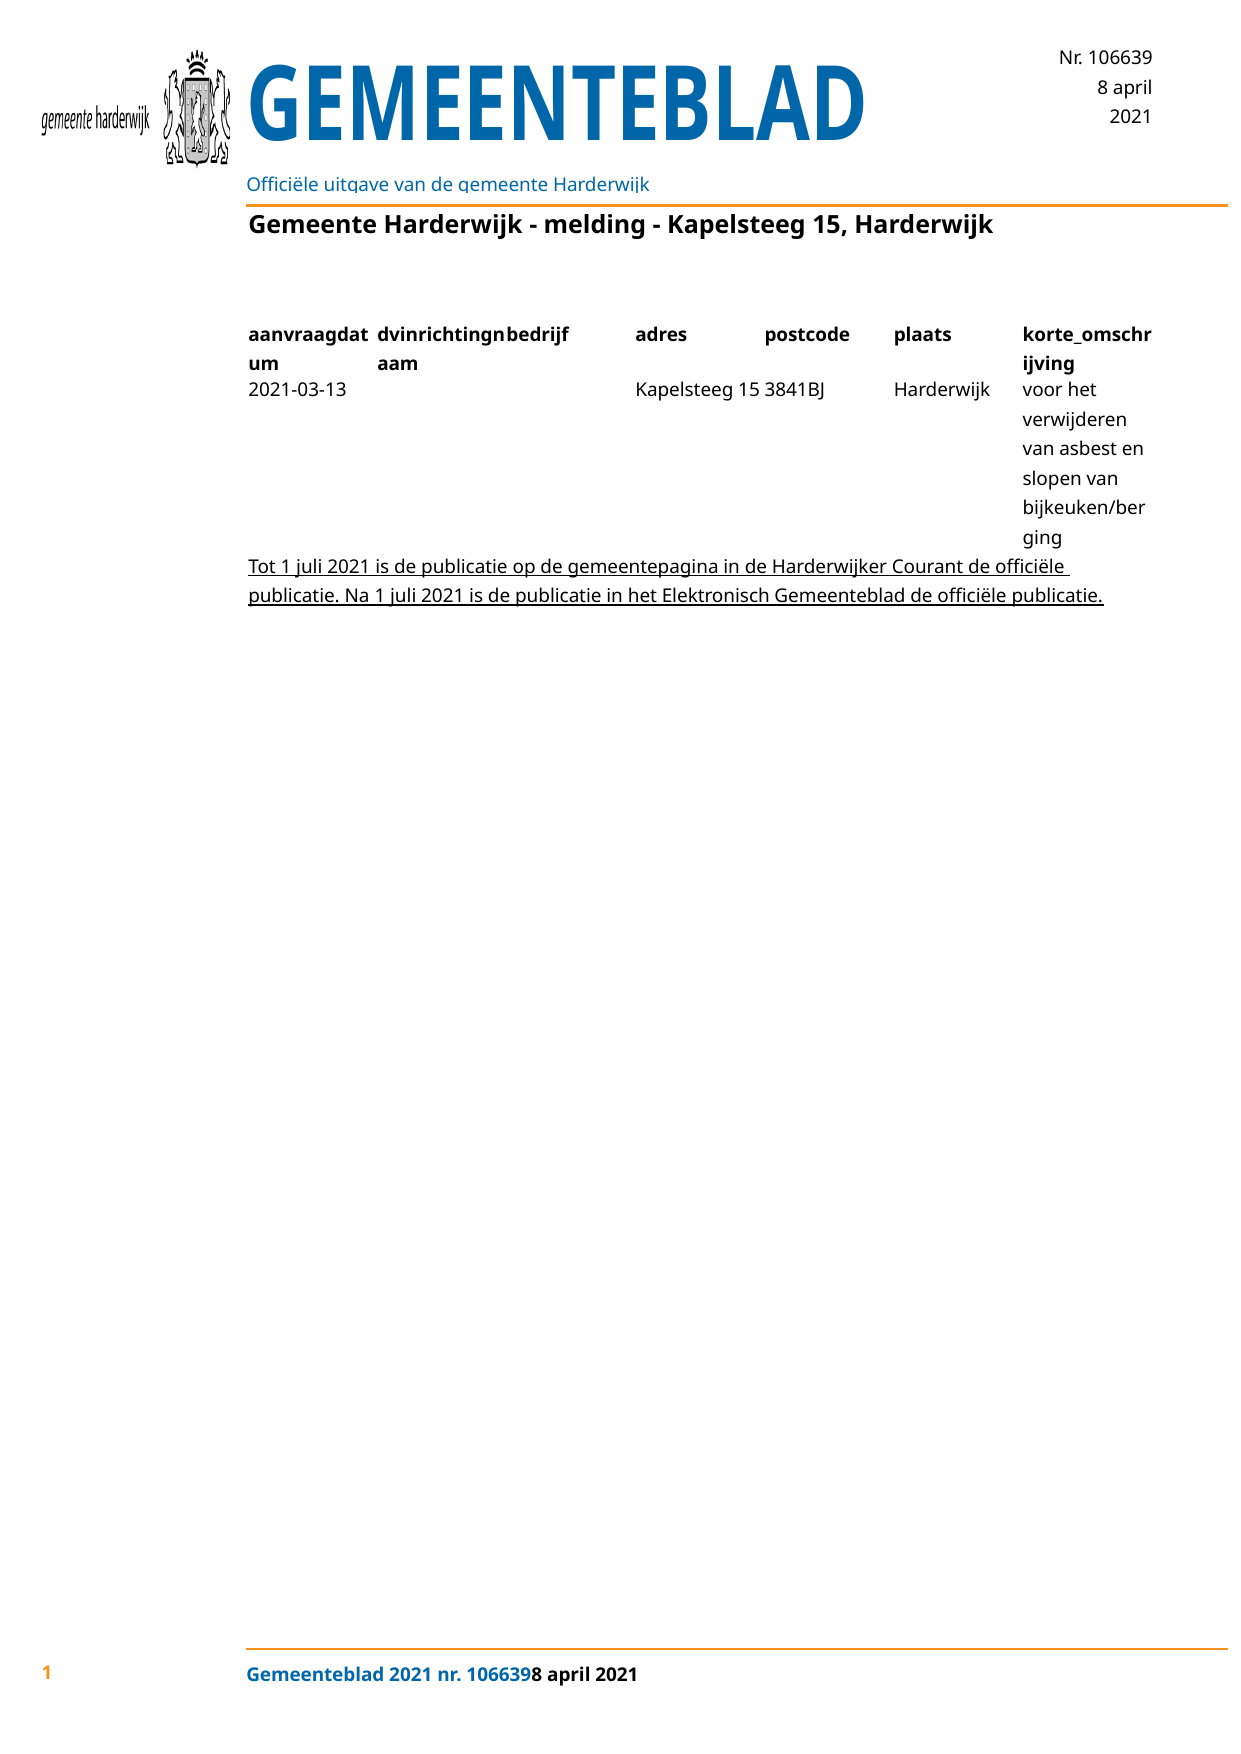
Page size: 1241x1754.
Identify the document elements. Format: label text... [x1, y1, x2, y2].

table_header korte_omschrijving [1023, 321, 1152, 376]
picture [41, 47, 231, 172]
table_header plaats [894, 321, 1022, 376]
table_header adres [635, 321, 764, 376]
table_header bedrijf [506, 321, 635, 376]
table_cell [377, 376, 506, 550]
table_header postcode [764, 321, 893, 376]
table_cell Kapelsteeg 15 [635, 376, 764, 550]
table_header dvinrichtingnaam [377, 321, 506, 376]
table_cell Harderwijk [894, 376, 1022, 550]
table_cell 2021-03-13 [248, 376, 377, 550]
text Tot 1 juli 2021 is de publicatie op de gemeentepagina in de Harderwijker Courant de officiële publicatie. Na 1 juli 2021 is de publicatie in het Elektronisch Gemeenteblad de officiële publicatie. [248, 553, 1152, 608]
table_cell voor het verwijderen van asbest en slopen van bijkeuken/berging [1023, 376, 1152, 550]
table_cell 3841BJ [764, 376, 893, 550]
table_cell [506, 376, 635, 550]
text Gemeente Harderwijk - melding - Kapelsteeg 15, Harderwijk [248, 207, 1152, 241]
table_header aanvraagdatum [248, 321, 377, 376]
